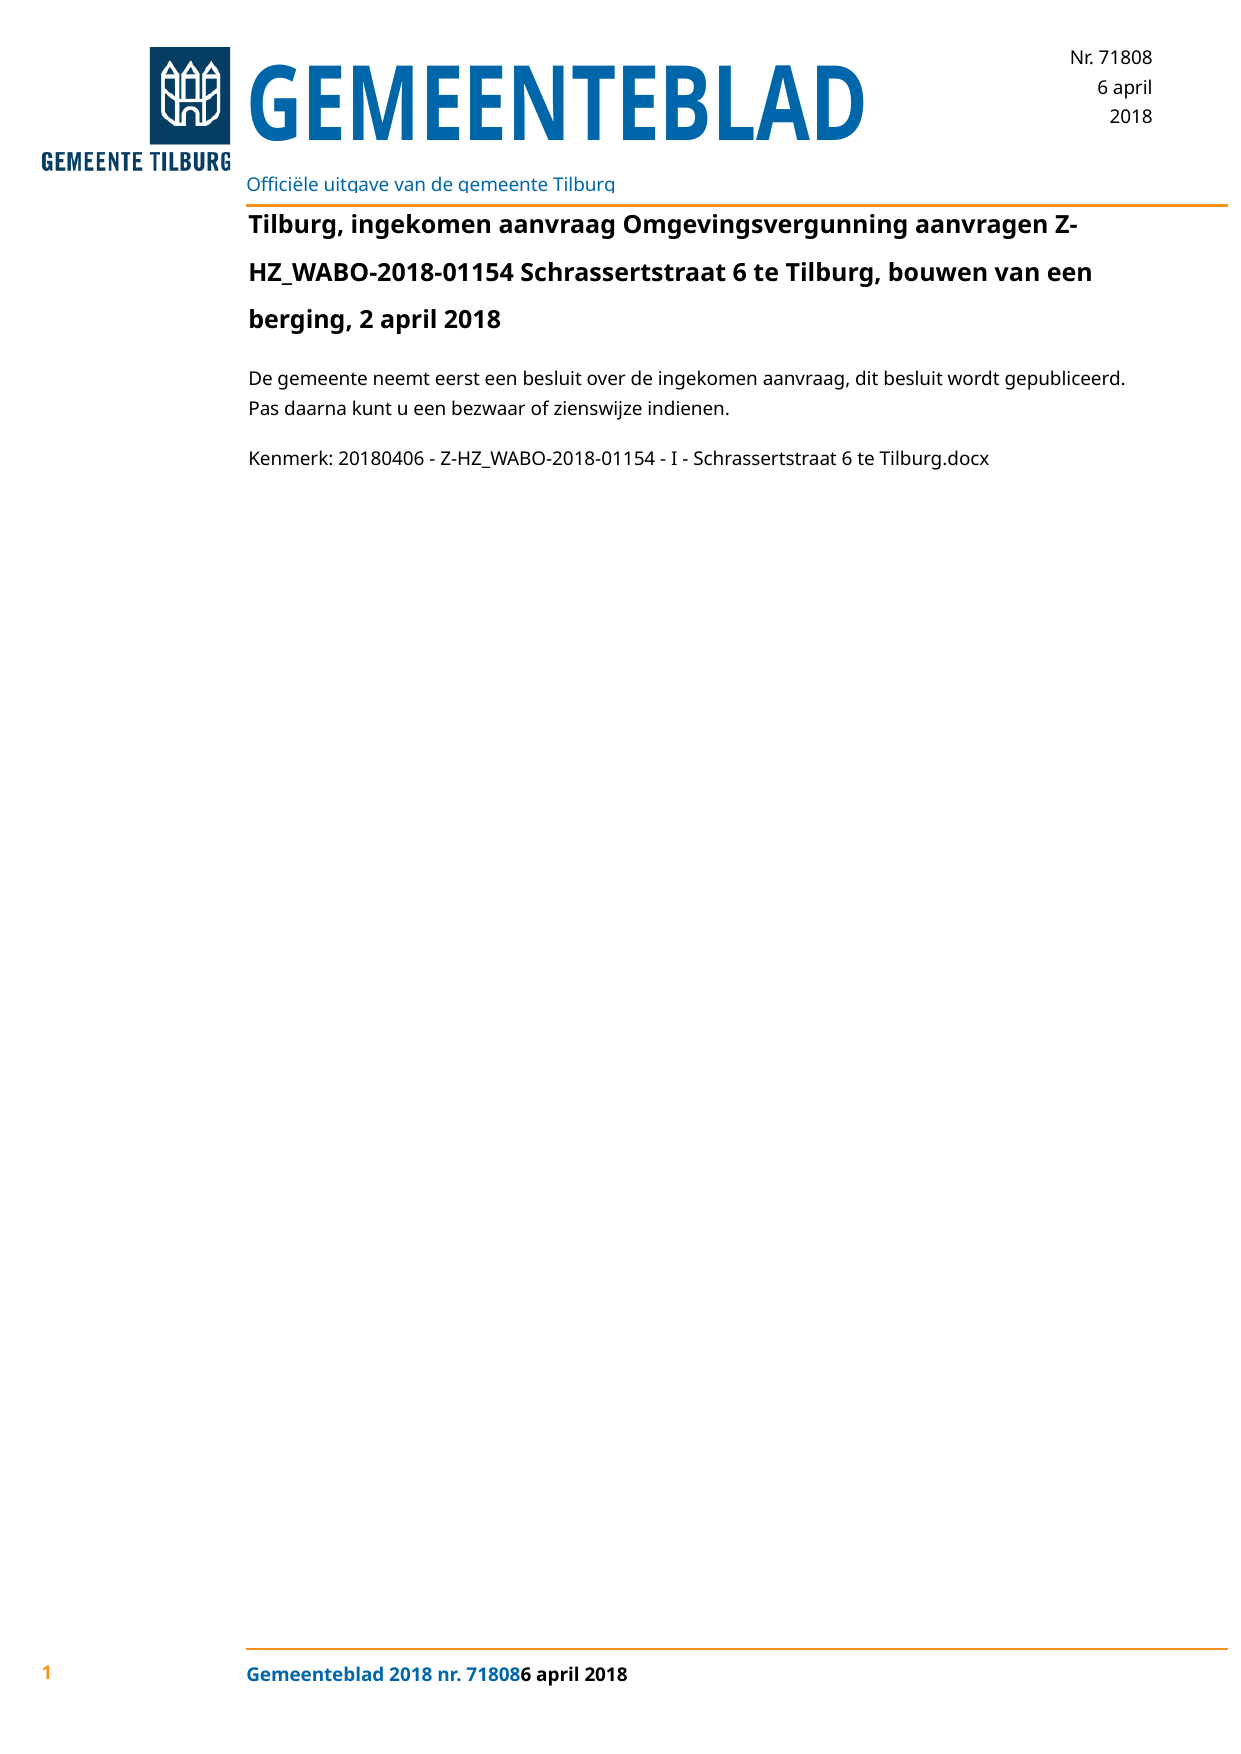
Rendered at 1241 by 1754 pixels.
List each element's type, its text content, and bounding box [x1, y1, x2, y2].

picture [41, 47, 231, 172]
text Kenmerk: 20180406 - Z-HZ_WABO-2018-01154 - I - Schrassertstraat 6 te Tilburg.docx [248, 446, 1152, 471]
text Tilburg, ingekomen aanvraag Omgevingsvergunning aanvragen Z-HZ_WABO-2018-01154 Schrassertstraat 6 te Tilburg, bouwen van een berging, 2 april 2018 [248, 207, 1152, 336]
text De gemeente neemt eerst een besluit over de ingekomen aanvraag, dit besluit wordt gepubliceerd. Pas daarna kunt u een bezwaar of zienswijze indienen. [248, 366, 1152, 421]
